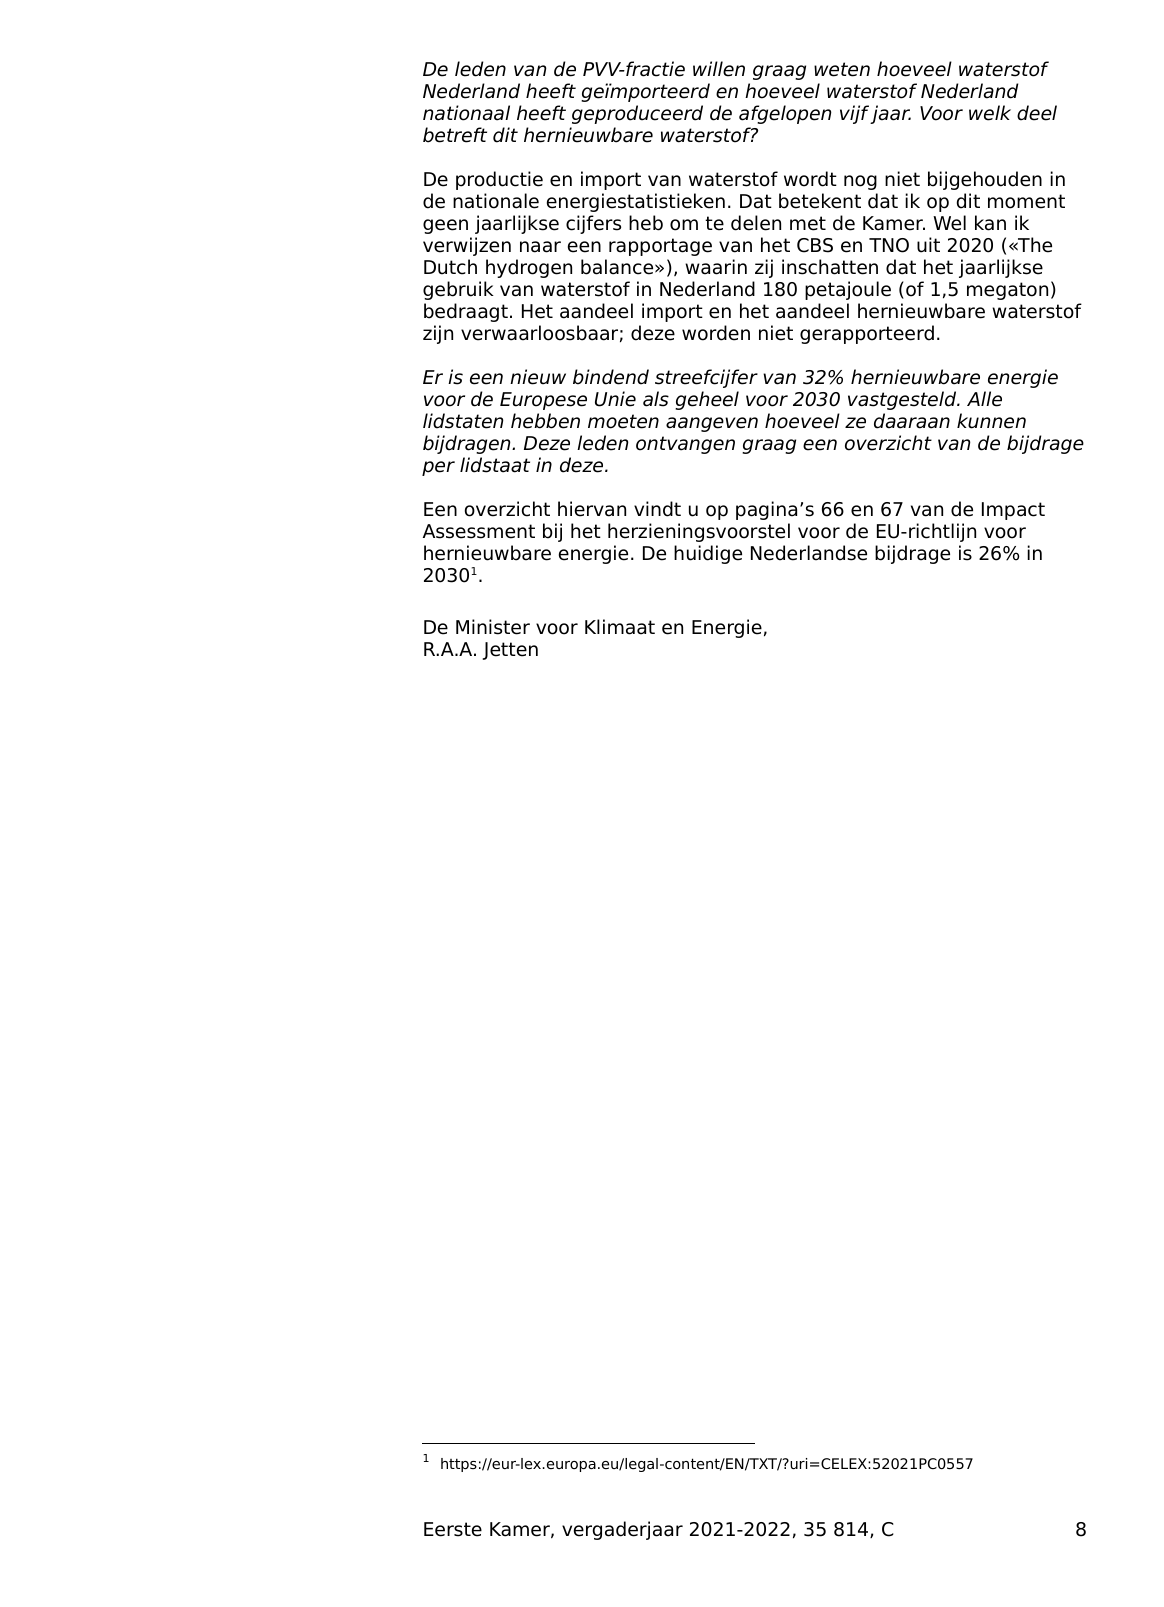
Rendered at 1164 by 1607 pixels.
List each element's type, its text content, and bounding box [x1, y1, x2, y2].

text Er is een nieuw bindend streefcijfer van 32% hernieuwbare energie voor de Europese Unie als geheel voor 2030 vastgesteld. Alle lidstaten hebben moeten aangeven hoeveel ze daaraan kunnen bijdragen. Deze leden ontvangen graag een overzicht van de bijdrage per lidstaat in deze. [422, 367, 1087, 477]
text De Minister voor Klimaat en Energie, R.A.A. Jetten [422, 617, 1087, 661]
text De productie en import van waterstof wordt nog niet bijgehouden in de nationale energiestatistieken. Dat betekent dat ik op dit moment geen jaarlijkse cijfers heb om te delen met de Kamer. Wel kan ik verwijzen naar een rapportage van het CBS en TNO uit 2020 («The Dutch hydrogen balance»), waarin zij inschatten dat het jaarlijkse gebruik van waterstof in Nederland 180 petajoule (of 1,5 megaton) bedraagt. Het aandeel import en het aandeel hernieuwbare waterstof zijn verwaarloosbaar; deze worden niet gerapporteerd. [422, 169, 1087, 345]
text De leden van de PVV-fractie willen graag weten hoeveel waterstof Nederland heeft geïmporteerd en hoeveel waterstof Nederland nationaal heeft geproduceerd de afgelopen vijf jaar. Voor welk deel betreft dit hernieuwbare waterstof? [422, 59, 1087, 147]
text https://eur-lex.europa.eu/legal-content/EN/TXT/?uri=CELEX:52021PC0557 [422, 1452, 1087, 1474]
text Een overzicht hiervan vindt u op pagina’s 66 en 67 van de Impact Assessment bij het herzieningsvoorstel voor de EU-richtlijn voor hernieuwbare energie. De huidige Nederlandse bijdrage is 26% in 2030. [422, 499, 1087, 587]
